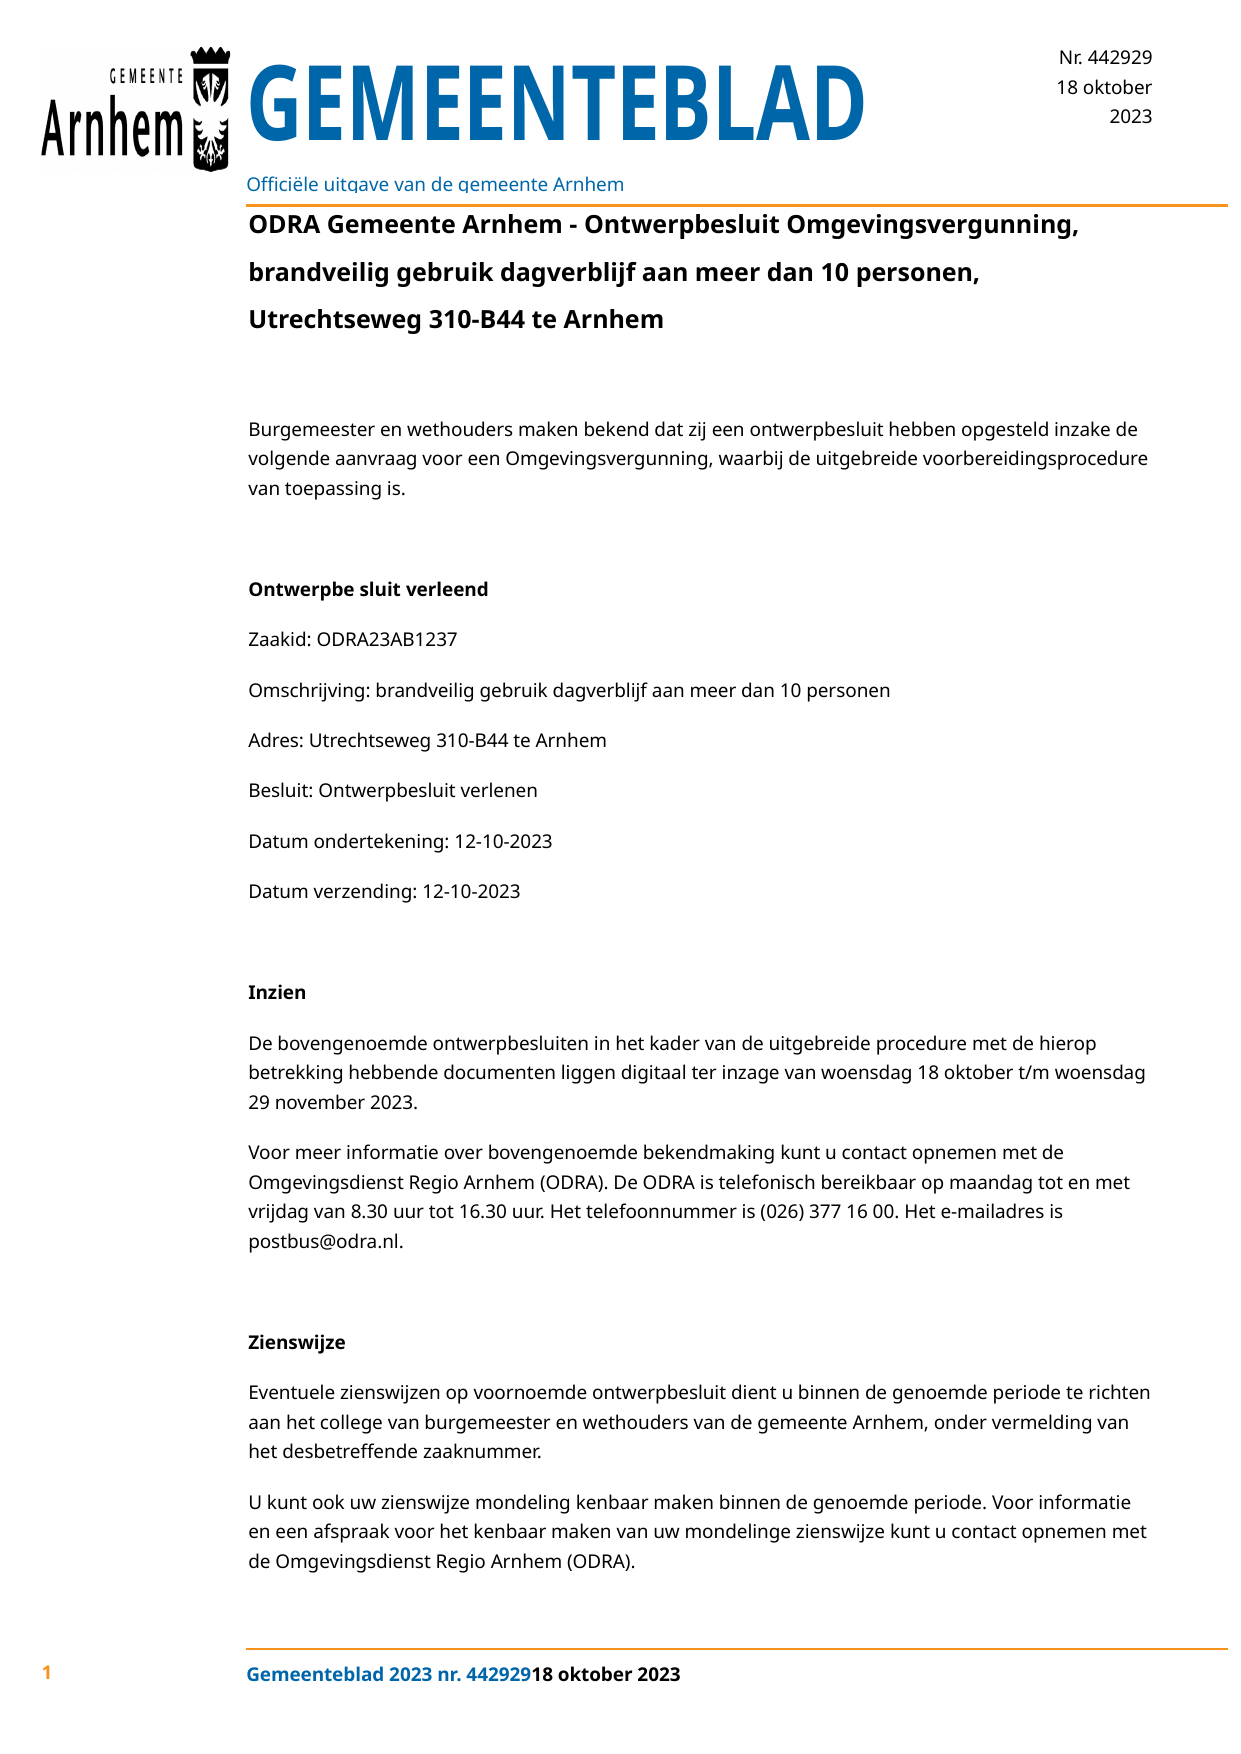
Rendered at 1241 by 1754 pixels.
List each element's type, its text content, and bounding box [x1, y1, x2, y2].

picture [41, 47, 231, 172]
text Datum verzending: 12-10-2023 [248, 878, 1152, 904]
text Inzien [248, 979, 1152, 1005]
text Voor meer informatie over bovengenoemde bekendmaking kunt u contact opnemen met de Omgevingsdienst Regio Arnhem (ODRA). De ODRA is telefonisch bereikbaar op maandag tot en met vrijdag van 8.30 uur tot 16.30 uur. Het telefoonnummer is (026) 377 16 00. Het e-mailadres is postbus@odra.nl. [248, 1139, 1152, 1254]
text Zienswijze [248, 1329, 1152, 1354]
text Zaakid: ODRA23AB1237 [248, 626, 1152, 652]
text De bovengenoemde ontwerpbesluiten in het kader van de uitgebreide procedure met de hierop betrekking hebbende documenten liggen digitaal ter inzage van woensdag 18 oktober t/m woensdag 29 november 2023. [248, 1030, 1152, 1114]
text Besluit: Ontwerpbesluit verlenen [248, 778, 1152, 803]
text Eventuele zienswijzen op voornoemde ontwerpbesluit dient u binnen de genoemde periode te richten aan het college van burgemeester en wethouders van de gemeente Arnhem, onder vermelding van het desbetreffende zaaknummer. [248, 1379, 1152, 1464]
text Burgemeester en wethouders maken bekend dat zij een ontwerpbesluit hebben opgesteld inzake de volgende aanvraag voor een Omgevingsvergunning, waarbij de uitgebreide voorbereidingsprocedure van toepassing is. [248, 416, 1152, 501]
text U kunt ook uw zienswijze mondeling kenbaar maken binnen de genoemde periode. Voor informatie en een afspraak voor het kenbaar maken van uw mondelinge zienswijze kunt u contact opnemen met de Omgevingsdienst Regio Arnhem (ODRA). [248, 1489, 1152, 1574]
text Adres: Utrechtseweg 310-B44 te Arnhem [248, 727, 1152, 753]
text ODRA Gemeente Arnhem - Ontwerpbesluit Omgevingsvergunning, brandveilig gebruik dagverblijf aan meer dan 10 personen, Utrechtseweg 310-B44 te Arnhem [248, 207, 1152, 336]
text Omschrijving: brandveilig gebruik dagverblijf aan meer dan 10 personen [248, 677, 1152, 702]
text Datum ondertekening: 12-10-2023 [248, 828, 1152, 854]
text Ontwerpbe sluit verleend [248, 576, 1152, 602]
